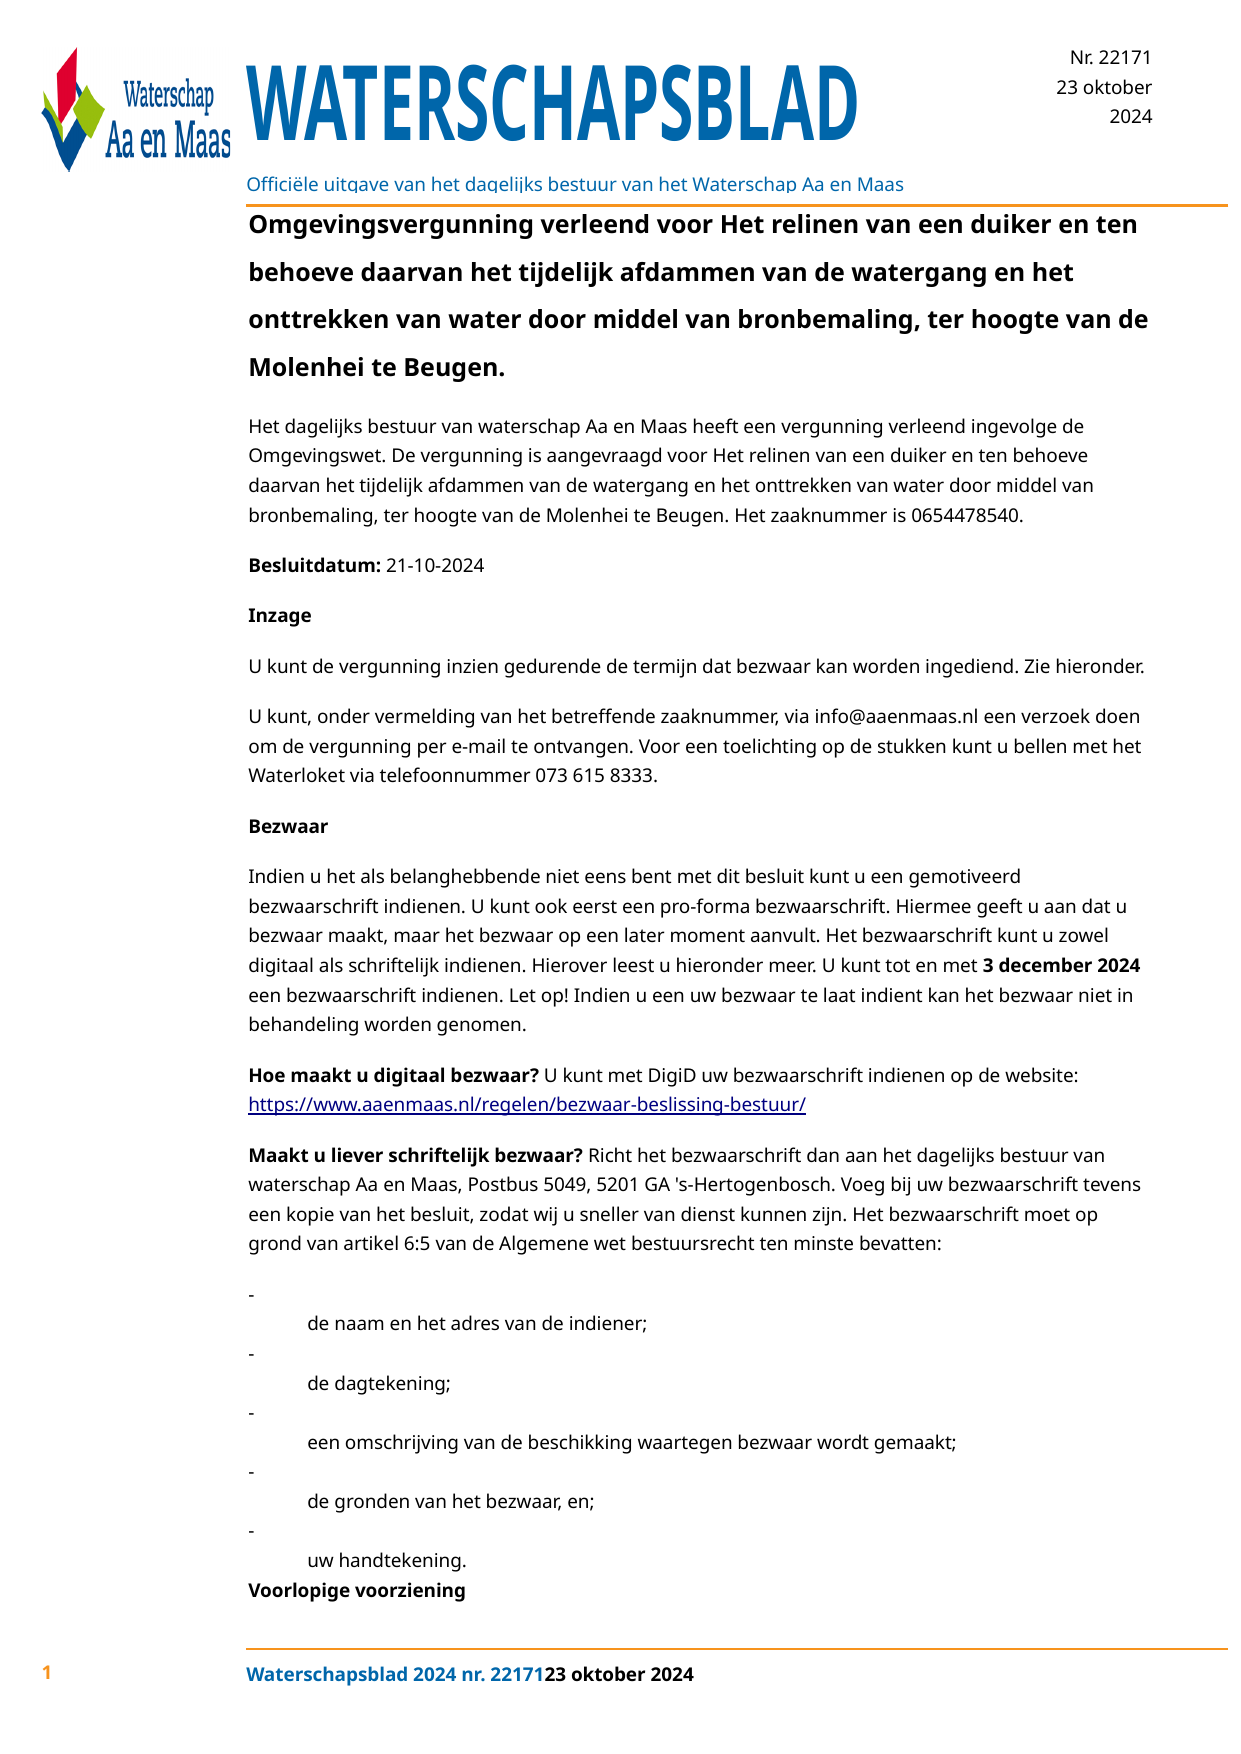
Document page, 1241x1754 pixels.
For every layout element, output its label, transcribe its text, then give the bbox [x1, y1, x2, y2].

text U kunt de vergunning inzien gedurende de termijn dat bezwaar kan worden ingediend. Zie hieronder. [248, 653, 1152, 679]
text Het dagelijks bestuur van waterschap Aa en Maas heeft een vergunning verleend ingevolge de Omgevingswet. De vergunning is aangevraagd voor Het relinen van een duiker en ten behoeve daarvan het tijdelijk afdammen van de watergang en het onttrekken van water door middel van bronbemaling, ter hoogte van de Molenhei te Beugen. Het zaaknummer is 0654478540. [248, 413, 1152, 528]
text Voorlopige voorziening [248, 1577, 1152, 1603]
list de naam en het adres van de indiener; [248, 1311, 1152, 1336]
text Bezwaar [248, 813, 1152, 839]
list uw handtekening. [248, 1547, 1152, 1573]
text Indien u het als belanghebbende niet eens bent met dit besluit kunt u een gemotiveerd bezwaarschrift indienen. U kunt ook eerst een pro-forma bezwaarschrift. Hiermee geeft u aan dat u bezwaar maakt, maar het bezwaar op een later moment aanvult. Het bezwaarschrift kunt u zowel digitaal als schriftelijk indienen. Hierover leest u hieronder meer. U kunt tot en met 3 december 2024 een bezwaarschrift indienen. Let op! Indien u een uw bezwaar te laat indient kan het bezwaar niet in behandeling worden genomen. [248, 863, 1152, 1037]
text Maakt u liever schriftelijk bezwaar? Richt het bezwaarschrift dan aan het dagelijks bestuur van waterschap Aa en Maas, Postbus 5049, 5201 GA 's-Hertogenbosch. Voeg bij uw bezwaarschrift tevens een kopie van het besluit, zodat wij u sneller van dienst kunnen zijn. Het bezwaarschrift moet op grond van artikel 6:5 van de Algemene wet bestuursrecht ten minste bevatten: [248, 1142, 1152, 1256]
text Hoe maakt u digitaal bezwaar? U kunt met DigiD uw bezwaarschrift indienen op de website: https://www.aaenmaas.nl/regelen/bezwaar-beslissing-bestuur/ [248, 1062, 1152, 1117]
text Inzage [248, 603, 1152, 628]
text Besluitdatum: 21-10-2024 [248, 552, 1152, 578]
list de dagtekening; [248, 1370, 1152, 1396]
list de gronden van het bezwaar, en; [248, 1488, 1152, 1514]
text Omgevingsvergunning verleend voor Het relinen van een duiker en ten behoeve daarvan het tijdelijk afdammen van de watergang en het onttrekken van water door middel van bronbemaling, ter hoogte van de Molenhei te Beugen. [248, 207, 1152, 384]
picture [41, 47, 231, 172]
list een omschrijving van de beschikking waartegen bezwaar wordt gemaakt; [248, 1429, 1152, 1455]
text U kunt, onder vermelding van het betreffende zaaknummer, via info@aaenmaas.nl een verzoek doen om de vergunning per e-mail te ontvangen. Voor een toelichting op de stukken kunt u bellen met het Waterloket via telefoonnummer 073 615 8333. [248, 703, 1152, 788]
